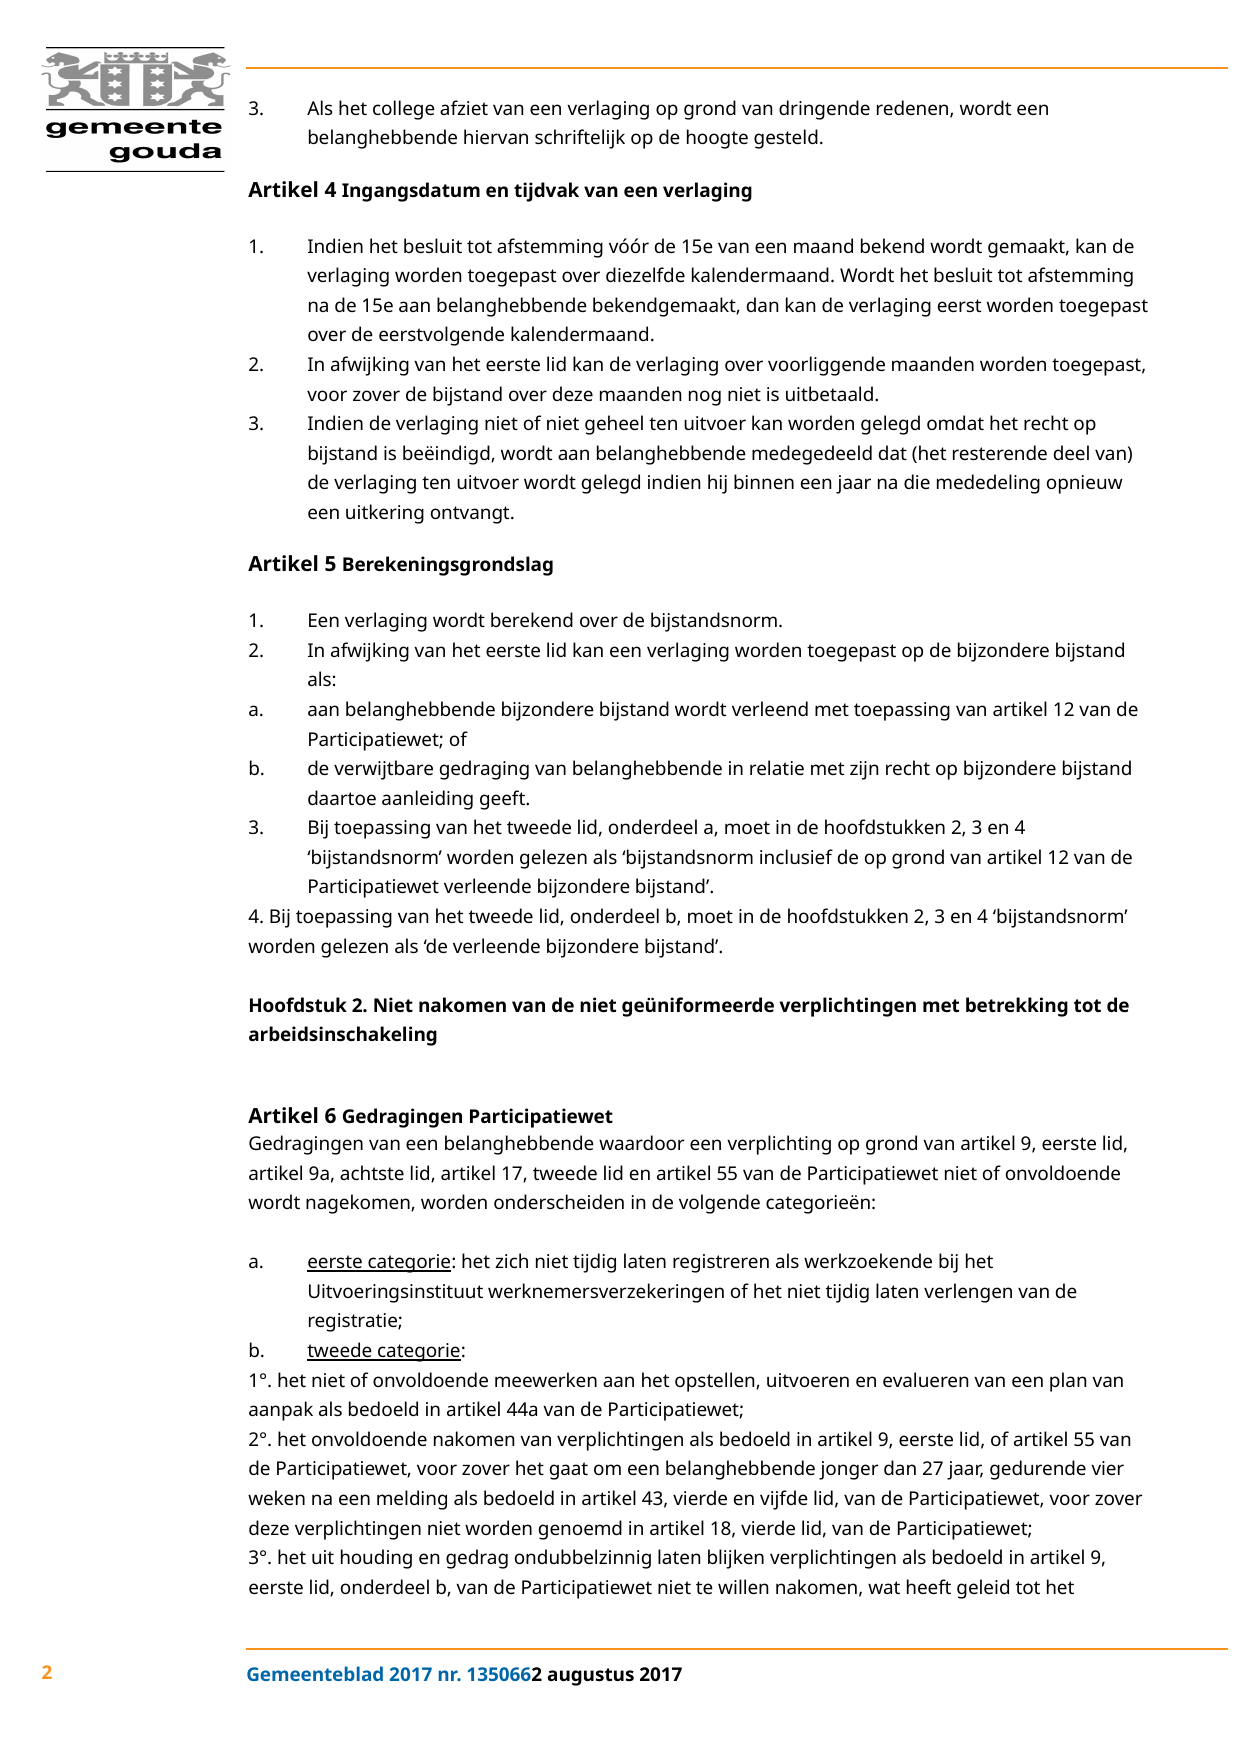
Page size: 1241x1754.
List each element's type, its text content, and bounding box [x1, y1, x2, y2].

text 4. Bij toepassing van het tweede lid, onderdeel b, moet in de hoofdstukken 2, 3 en 4 ‘bijstandsnorm’ worden gelezen als ‘de verleende bijzondere bijstand’. [248, 903, 1152, 959]
list Indien de verlaging niet of niet geheel ten uitvoer kan worden gelegd omdat het recht op bijstand is beëindigd, wordt aan belanghebbende medegedeeld dat (het resterende deel van) de verlaging ten uitvoer wordt gelegd indien hij binnen een jaar na die mededeling opnieuw een uitkering ontvangt. [248, 410, 1152, 525]
text 3°. het uit houding en gedrag ondubbelzinnig laten blijken verplichtingen als bedoeld in artikel 9, eerste lid, onderdeel b, van de Participatiewet niet te willen nakomen, wat heeft geleid tot het [248, 1544, 1152, 1599]
list In afwijking van het eerste lid kan een verlaging worden toegepast op de bijzondere bijstand als: [248, 637, 1152, 692]
list eerste categorie: het zich niet tijdig laten registreren als werkzoekende bij het Uitvoeringsinstituut werknemersverzekeringen of het niet tijdig laten verlengen van de registratie; [248, 1248, 1152, 1333]
list de verwijtbare gedraging van belanghebbende in relatie met zijn recht op bijzondere bijstand daartoe aanleiding geeft. [248, 755, 1152, 811]
text 2°. het onvoldoende nakomen van verplichtingen als bedoeld in artikel 9, eerste lid, of artikel 55 van de Participatiewet, voor zover het gaat om een belanghebbende jonger dan 27 jaar, gedurende vier weken na een melding als bedoeld in artikel 43, vierde en vijfde lid, van de Participatiewet, voor zover deze verplichtingen niet worden genoemd in artikel 18, vierde lid, van de Participatiewet; [248, 1426, 1152, 1540]
list aan belanghebbende bijzondere bijstand wordt verleend met toepassing van artikel 12 van de Participatiewet; of [248, 696, 1152, 752]
picture [41, 47, 231, 172]
text Artikel 4 Ingangsdatum en tijdvak van een verlaging [248, 175, 1152, 203]
text Gedragingen van een belanghebbende waardoor een verplichting op grond van artikel 9, eerste lid, artikel 9a, achtste lid, artikel 17, tweede lid en artikel 55 van de Participatiewet niet of onvoldoende wordt nagekomen, worden onderscheiden in de volgende categorieën: [248, 1130, 1152, 1215]
text Artikel 6 Gedragingen Participatiewet [248, 1102, 1152, 1130]
list Bij toepassing van het tweede lid, onderdeel a, moet in de hoofdstukken 2, 3 en 4 ‘bijstandsnorm’ worden gelezen als ‘bijstandsnorm inclusief de op grond van artikel 12 van de Participatiewet verleende bijzondere bijstand’. [248, 814, 1152, 899]
text Artikel 5 Berekeningsgrondslag [248, 549, 1152, 578]
list tweede categorie: [248, 1337, 1152, 1363]
list Een verlaging wordt berekend over de bijstandsnorm. [248, 607, 1152, 633]
list In afwijking van het eerste lid kan de verlaging over voorliggende maanden worden toegepast, voor zover de bijstand over deze maanden nog niet is uitbetaald. [248, 351, 1152, 406]
list Indien het besluit tot afstemming vóór de 15e van een maand bekend wordt gemaakt, kan de verlaging worden toegepast over diezelfde kalendermaand. Wordt het besluit tot afstemming na de 15e aan belanghebbende bekendgemaakt, dan kan de verlaging eerst worden toegepast over de eerstvolgende kalendermaand. [248, 233, 1152, 347]
list Als het college afziet van een verlaging op grond van dringende redenen, wordt een belanghebbende hiervan schriftelijk op de hoogte gesteld. [248, 95, 1152, 150]
text Hoofdstuk 2. Niet nakomen van de niet geüniformeerde verplichtingen met betrekking tot de arbeidsinschakeling [248, 992, 1152, 1047]
text 1°. het niet of onvoldoende meewerken aan het opstellen, uitvoeren en evalueren van een plan van aanpak als bedoeld in artikel 44a van de Participatiewet; [248, 1367, 1152, 1422]
